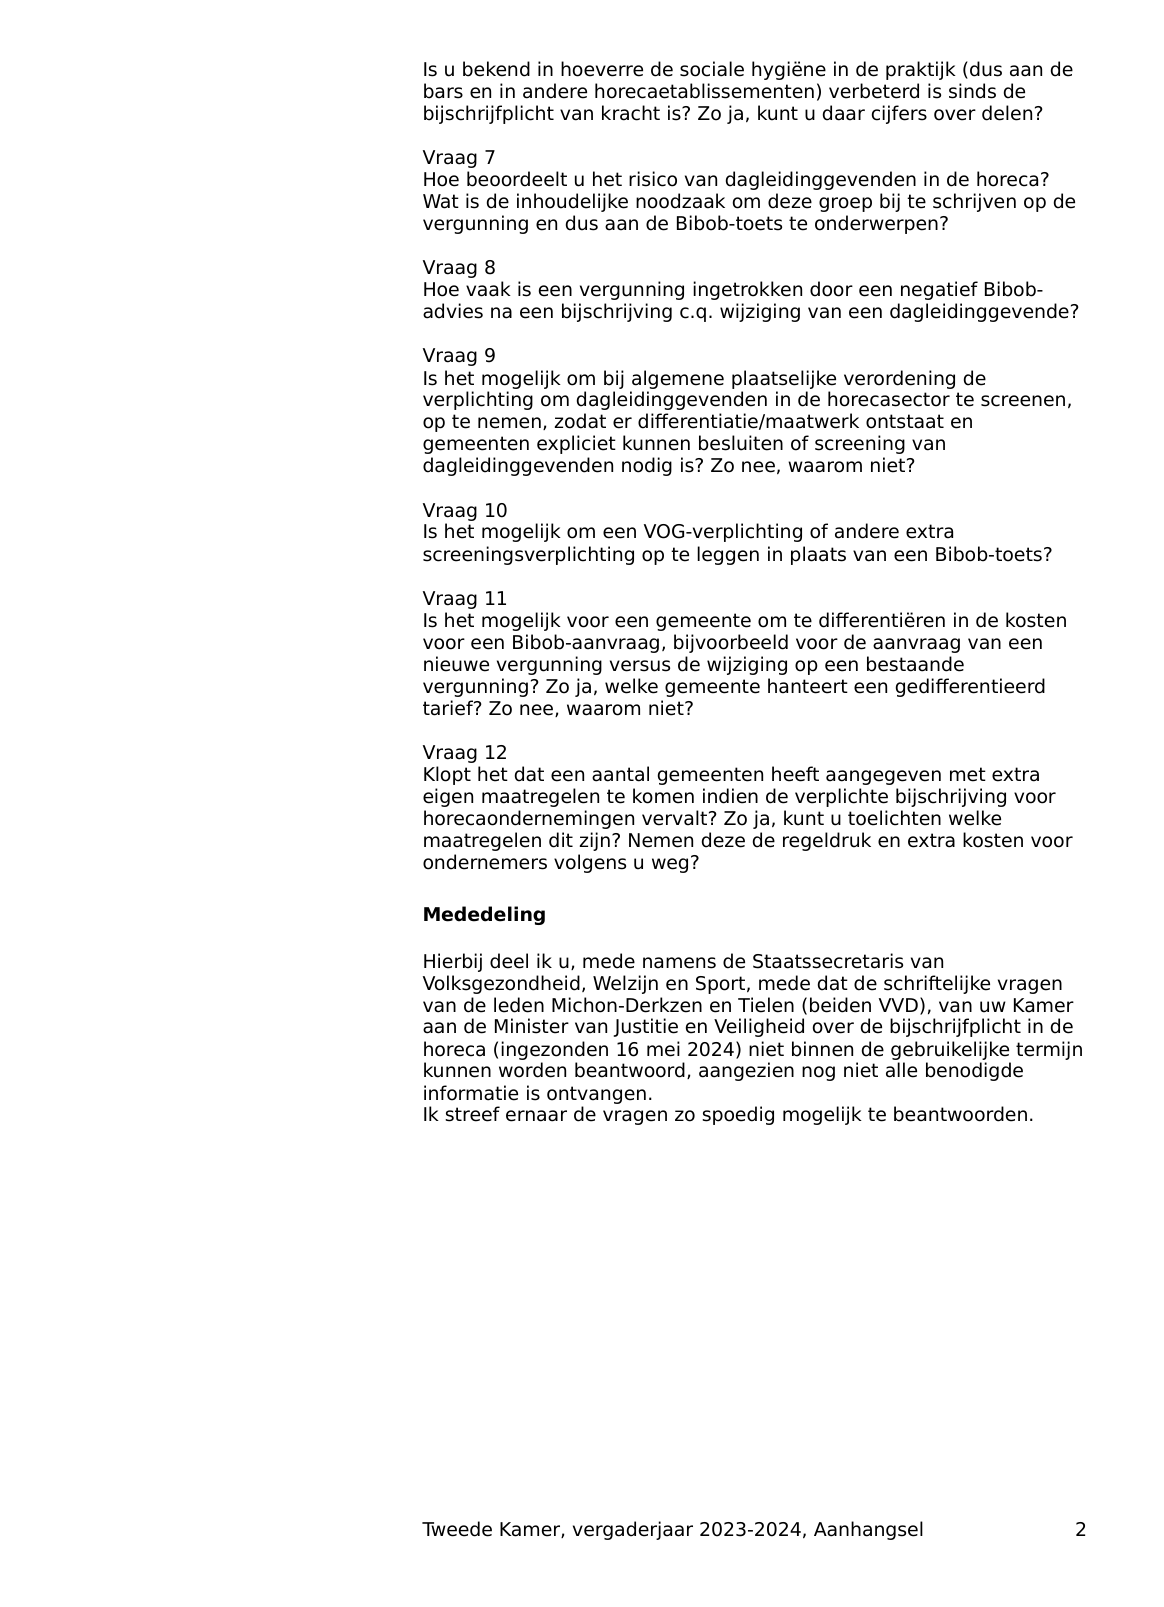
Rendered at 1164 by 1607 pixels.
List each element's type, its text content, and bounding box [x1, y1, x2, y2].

text Vraag 11 [422, 588, 1087, 609]
text Hoe beoordeelt u het risico van dagleidinggevenden in de horeca? Wat is de inhoudelijke noodzaak om deze groep bij te schrijven op de vergunning en dus aan de Bibob-toets te onderwerpen? [422, 169, 1087, 235]
text Vraag 7 [422, 147, 1087, 169]
text Vraag 8 [422, 257, 1087, 279]
text Ik streef ernaar de vragen zo spoedig mogelijk te beantwoorden. [422, 1104, 1087, 1126]
text Vraag 10 [422, 499, 1087, 521]
text Is het mogelijk om een VOG-verplichting of andere extra screeningsverplichting op te leggen in plaats van een Bibob-toets? [422, 521, 1087, 565]
text Klopt het dat een aantal gemeenten heeft aangegeven met extra eigen maatregelen te komen indien de verplichte bijschrijving voor horecaondernemingen vervalt? Zo ja, kunt u toelichten welke maatregelen dit zijn? Nemen deze de regeldruk en extra kosten voor ondernemers volgens u weg? [422, 764, 1087, 873]
text Vraag 9 [422, 345, 1087, 367]
text Is het mogelijk voor een gemeente om te differentiëren in de kosten voor een Bibob-aanvraag, bijvoorbeeld voor de aanvraag van een nieuwe vergunning versus de wijziging op een bestaande vergunning? Zo ja, welke gemeente hanteert een gedifferentieerd tarief? Zo nee, waarom niet? [422, 609, 1087, 719]
text Hierbij deel ik u, mede namens de Staatssecretaris van Volksgezondheid, Welzijn en Sport, mede dat de schriftelijke vragen van de leden Michon-Derkzen en Tielen (beiden VVD), van uw Kamer aan de Minister van Justitie en Veiligheid over de bijschrijfplicht in de horeca (ingezonden 16 mei 2024) niet binnen de gebruikelijke termijn kunnen worden beantwoord, aangezien nog niet alle benodigde informatie is ontvangen. [422, 951, 1087, 1104]
text Vraag 12 [422, 742, 1087, 764]
text Hoe vaak is een vergunning ingetrokken door een negatief Bibob-advies na een bijschrijving c.q. wijziging van een dagleidinggevende? [422, 279, 1087, 323]
text Is het mogelijk om bij algemene plaatselijke verordening de verplichting om dagleidinggevenden in de horecasector te screenen, op te nemen, zodat er differentiatie/maatwerk ontstaat en gemeenten expliciet kunnen besluiten of screening van dagleidinggevenden nodig is? Zo nee, waarom niet? [422, 367, 1087, 477]
subtitle Mededeling [422, 903, 1087, 926]
text Is u bekend in hoeverre de sociale hygiëne in de praktijk (dus aan de bars en in andere horecaetablissementen) verbeterd is sinds de bijschrijfplicht van kracht is? Zo ja, kunt u daar cijfers over delen? [422, 59, 1087, 125]
